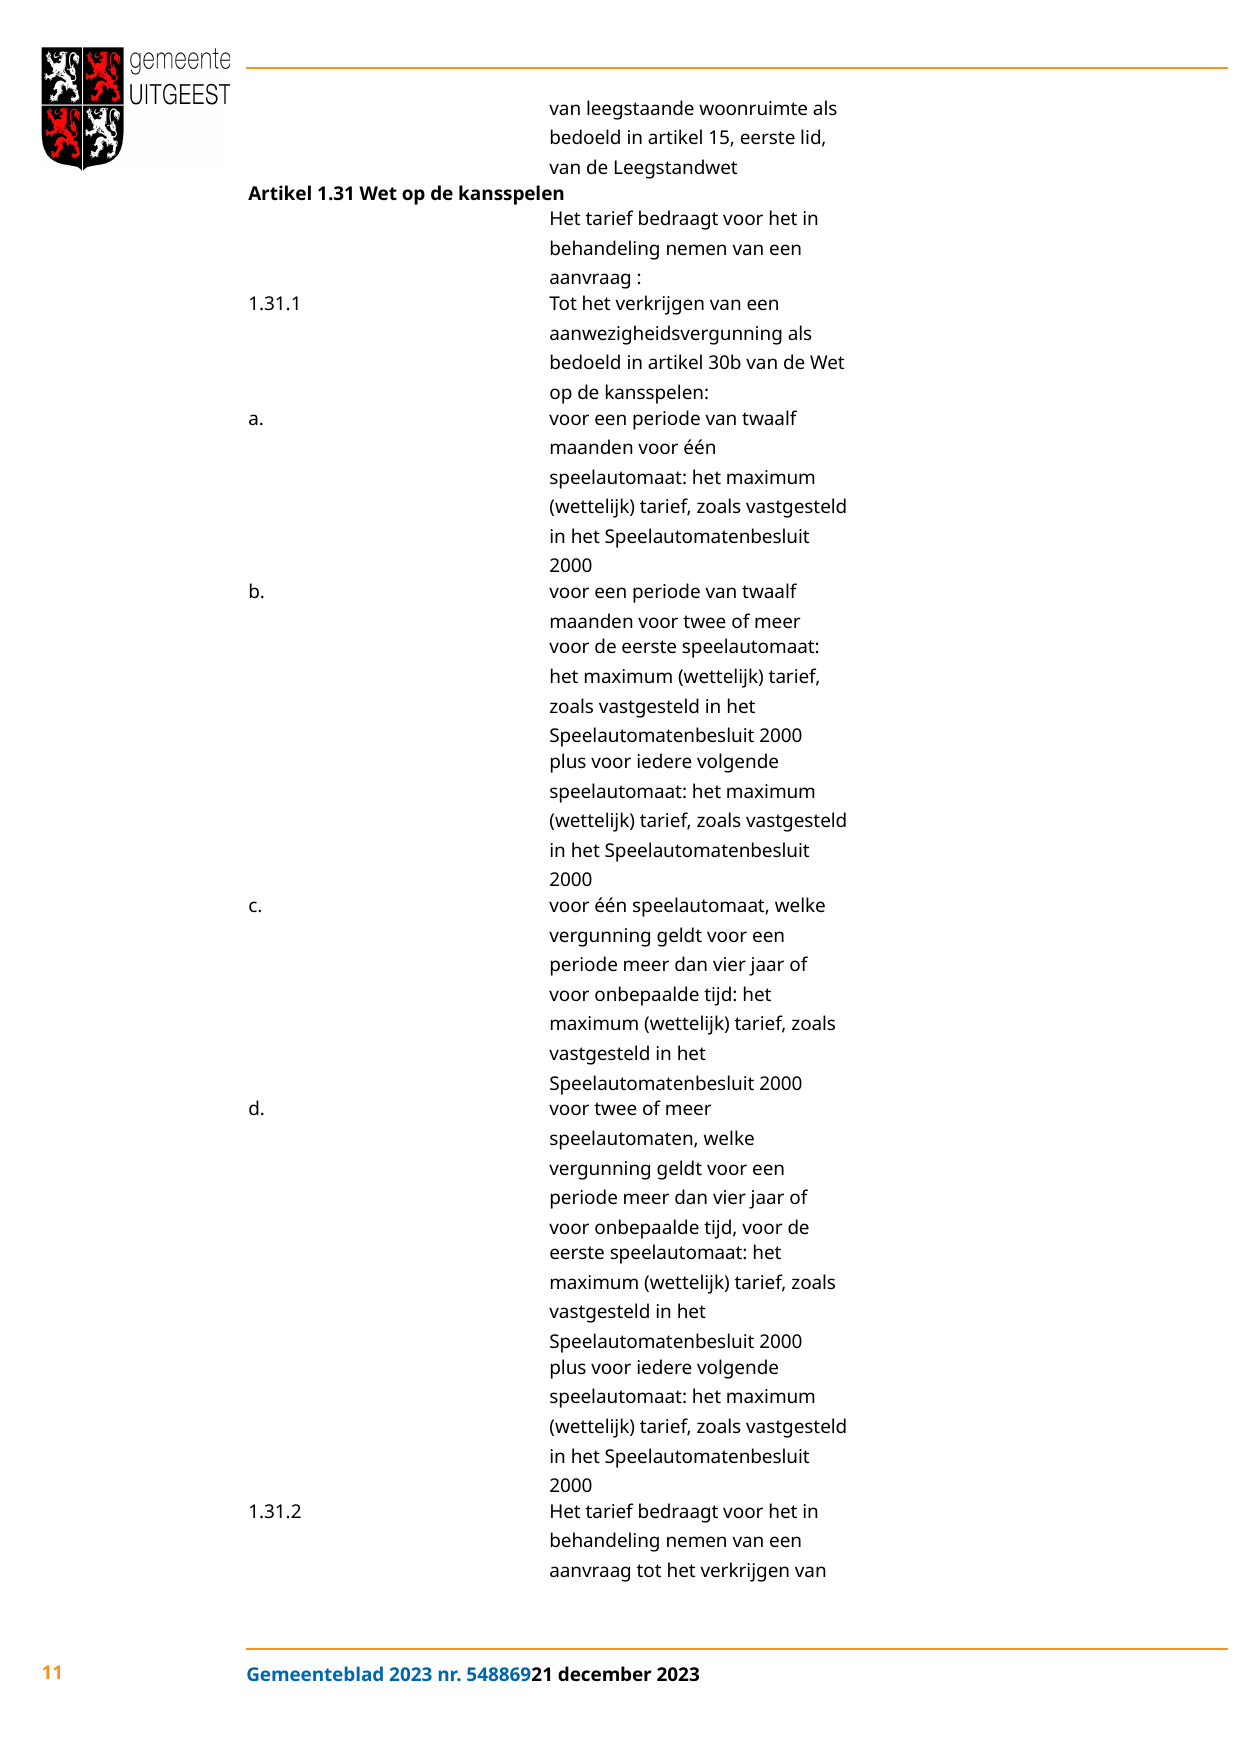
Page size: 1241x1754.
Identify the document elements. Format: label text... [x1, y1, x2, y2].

table_cell d. [248, 1096, 549, 1239]
table_cell van leegstaande woonruimte als bedoeld in artikel 15, eerste lid, van de Leegstandwet [549, 95, 850, 180]
table_cell [248, 634, 549, 748]
table_cell voor een periode van twaalf maanden voor twee of meer [549, 579, 850, 634]
table_cell Het tarief bedraagt voor het in behandeling nemen van een aanvraag tot het verkrijgen van [549, 1498, 850, 1583]
table_cell Tot het verkrijgen van een aanwezigheidsvergunning als bedoeld in artikel 30b van de Wet op de kansspelen: [549, 290, 850, 405]
table_cell [850, 579, 1152, 634]
table_cell [850, 1240, 1152, 1354]
table_cell [248, 1240, 549, 1354]
table_cell [850, 205, 1152, 290]
picture [41, 47, 231, 172]
table_cell [850, 1354, 1152, 1498]
table_cell [248, 1354, 549, 1498]
table_cell plus voor iedere volgende speelautomaat: het maximum (wettelijk) tarief, zoals vastgesteld in het Speelautomatenbesluit 2000 [549, 748, 850, 892]
table_cell [850, 748, 1152, 892]
table_cell Artikel 1.31 Wet op de kansspelen [248, 180, 1152, 205]
table_cell voor één speelautomaat, welke vergunning geldt voor een periode meer dan vier jaar of voor onbepaalde tijd: het maximum (wettelijk) tarief, zoals vastgesteld in het Speelautomatenbesluit 2000 [549, 892, 850, 1096]
table_cell [248, 95, 549, 180]
table_cell c. [248, 892, 549, 1096]
table_cell plus voor iedere volgende speelautomaat: het maximum (wettelijk) tarief, zoals vastgesteld in het Speelautomatenbesluit 2000 [549, 1354, 850, 1498]
table_cell [850, 634, 1152, 748]
table_cell [850, 405, 1152, 578]
table_cell voor een periode van twaalf maanden voor één speelautomaat: het maximum (wettelijk) tarief, zoals vastgesteld in het Speelautomatenbesluit 2000 [549, 405, 850, 578]
table_cell [248, 748, 549, 892]
table_cell 1.31.2 [248, 1498, 549, 1583]
table_cell voor de eerste speelautomaat: het maximum (wettelijk) tarief, zoals vastgesteld in het Speelautomatenbesluit 2000 [549, 634, 850, 748]
table_cell eerste speelautomaat: het maximum (wettelijk) tarief, zoals vastgesteld in het Speelautomatenbesluit 2000 [549, 1240, 850, 1354]
table_cell [850, 95, 1152, 180]
table_cell [850, 892, 1152, 1096]
table_cell b. [248, 579, 549, 634]
table_cell [850, 290, 1152, 405]
table_cell [248, 205, 549, 290]
table_cell 1.31.1 [248, 290, 549, 405]
table_cell voor twee of meer speelautomaten, welke vergunning geldt voor een periode meer dan vier jaar of voor onbepaalde tijd, voor de [549, 1096, 850, 1239]
table_cell [850, 1498, 1152, 1583]
table_cell a. [248, 405, 549, 578]
table_cell [850, 1096, 1152, 1239]
table_cell Het tarief bedraagt voor het in behandeling nemen van een aanvraag : [549, 205, 850, 290]
